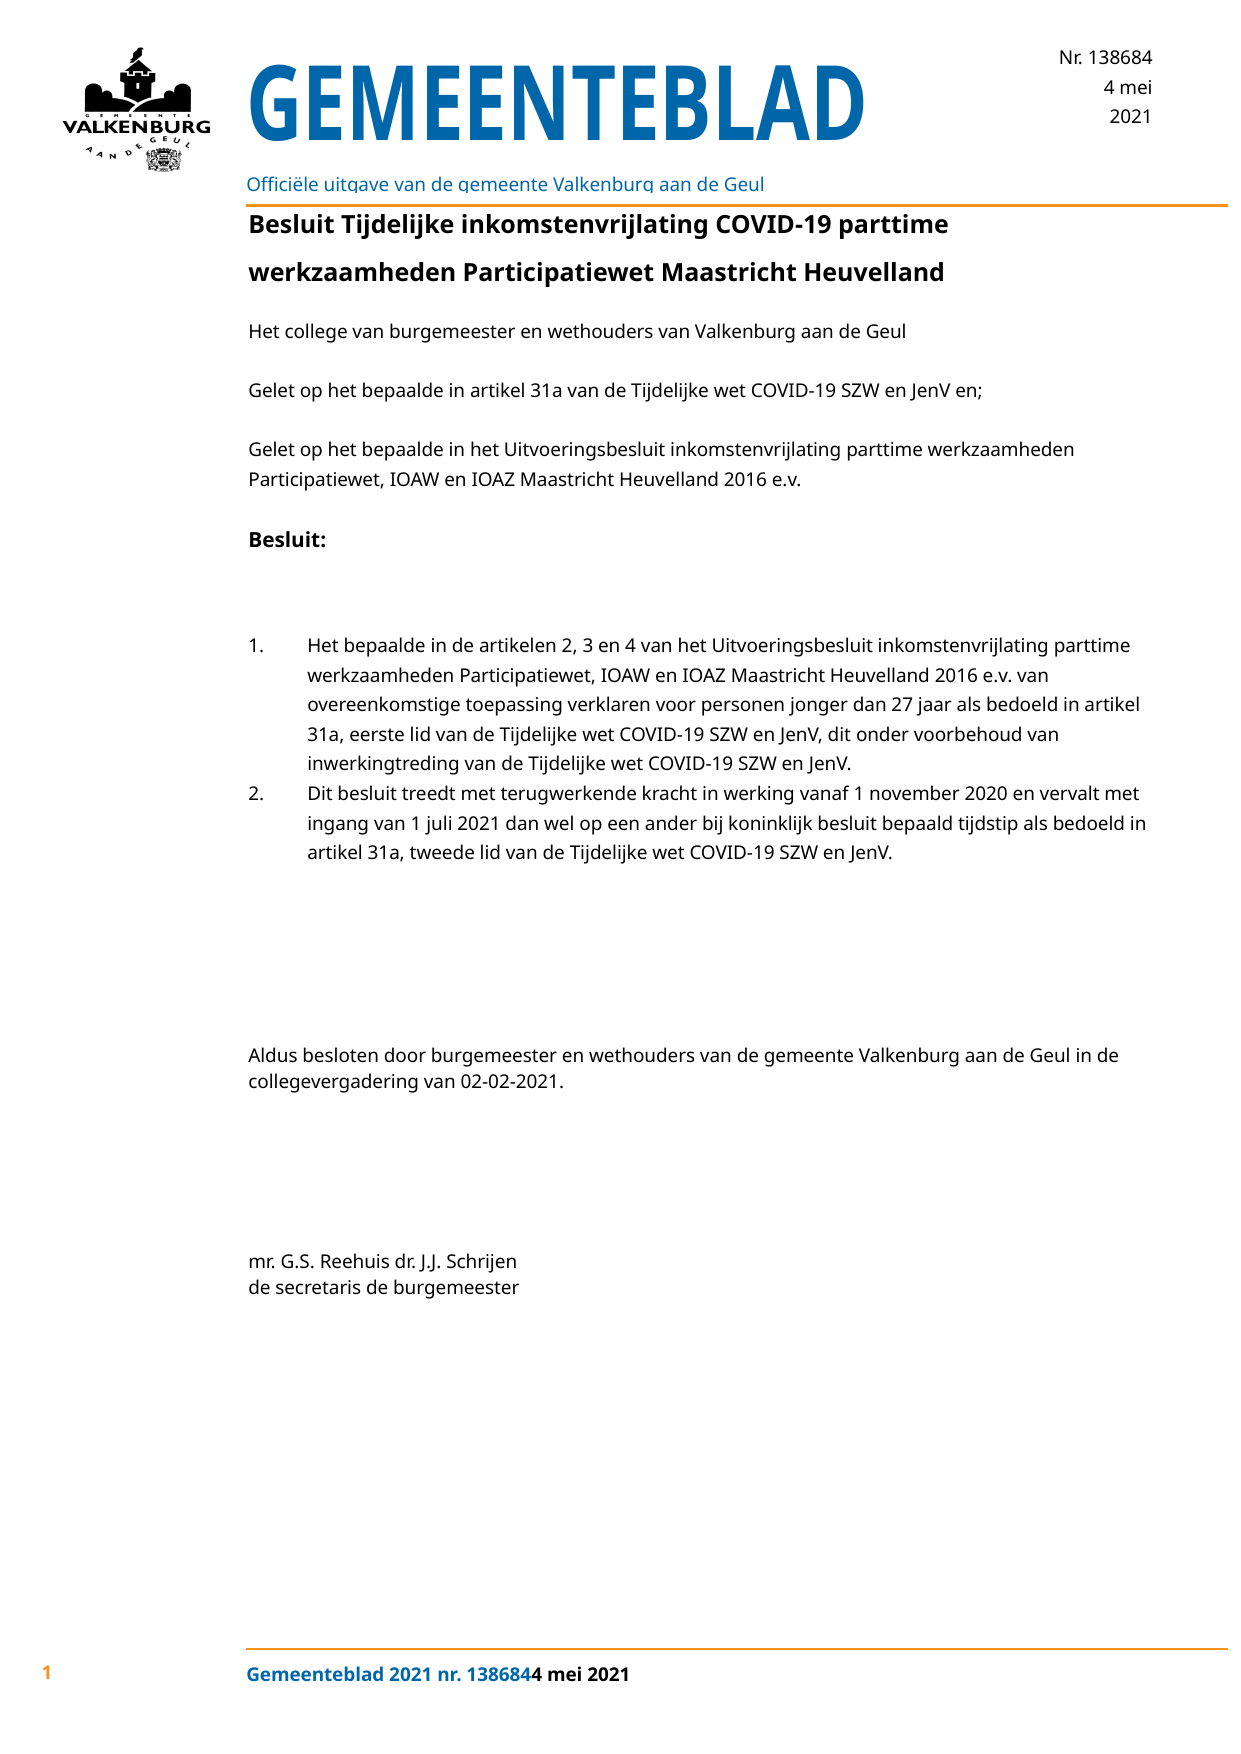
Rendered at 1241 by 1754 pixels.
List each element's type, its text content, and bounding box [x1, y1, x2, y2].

picture [41, 47, 231, 172]
text Aldus besloten door burgemeester en wethouders van de gemeente Valkenburg aan de Geul in de collegevergadering van 02-02-2021. [248, 1043, 1152, 1094]
text Besluit: [248, 525, 1152, 553]
list Het bepaalde in de artikelen 2, 3 en 4 van het Uitvoeringsbesluit inkomstenvrijlating parttime werkzaamheden Participatiewet, IOAW en IOAZ Maastricht Heuvelland 2016 e.v. van overeenkomstige toepassing verklaren voor personen jonger dan 27 jaar als bedoeld in artikel 31a, eerste lid van de Tijdelijke wet COVID-19 SZW en JenV, dit onder voorbehoud van inwerkingtreding van de Tijdelijke wet COVID-19 SZW en JenV. [248, 632, 1152, 776]
text Besluit Tijdelijke inkomstenvrijlating COVID-19 parttime werkzaamheden Participatiewet Maastricht Heuvelland [248, 207, 1152, 288]
text Gelet op het bepaalde in artikel 31a van de Tijdelijke wet COVID-19 SZW en JenV en; [248, 377, 1152, 403]
text de secretaris de burgemeester [248, 1274, 1152, 1300]
text mr. G.S. Reehuis dr. J.J. Schrijen [248, 1248, 1152, 1274]
text Het college van burgemeester en wethouders van Valkenburg aan de Geul [248, 318, 1152, 344]
text Gelet op het bepaalde in het Uitvoeringsbesluit inkomstenvrijlating parttime werkzaamheden Participatiewet, IOAW en IOAZ Maastricht Heuvelland 2016 e.v. [248, 436, 1152, 492]
list Dit besluit treedt met terugwerkende kracht in werking vanaf 1 november 2020 en vervalt met ingang van 1 juli 2021 dan wel op een ander bij koninklijk besluit bepaald tijdstip als bedoeld in artikel 31a, tweede lid van de Tijdelijke wet COVID-19 SZW en JenV. [248, 780, 1152, 865]
